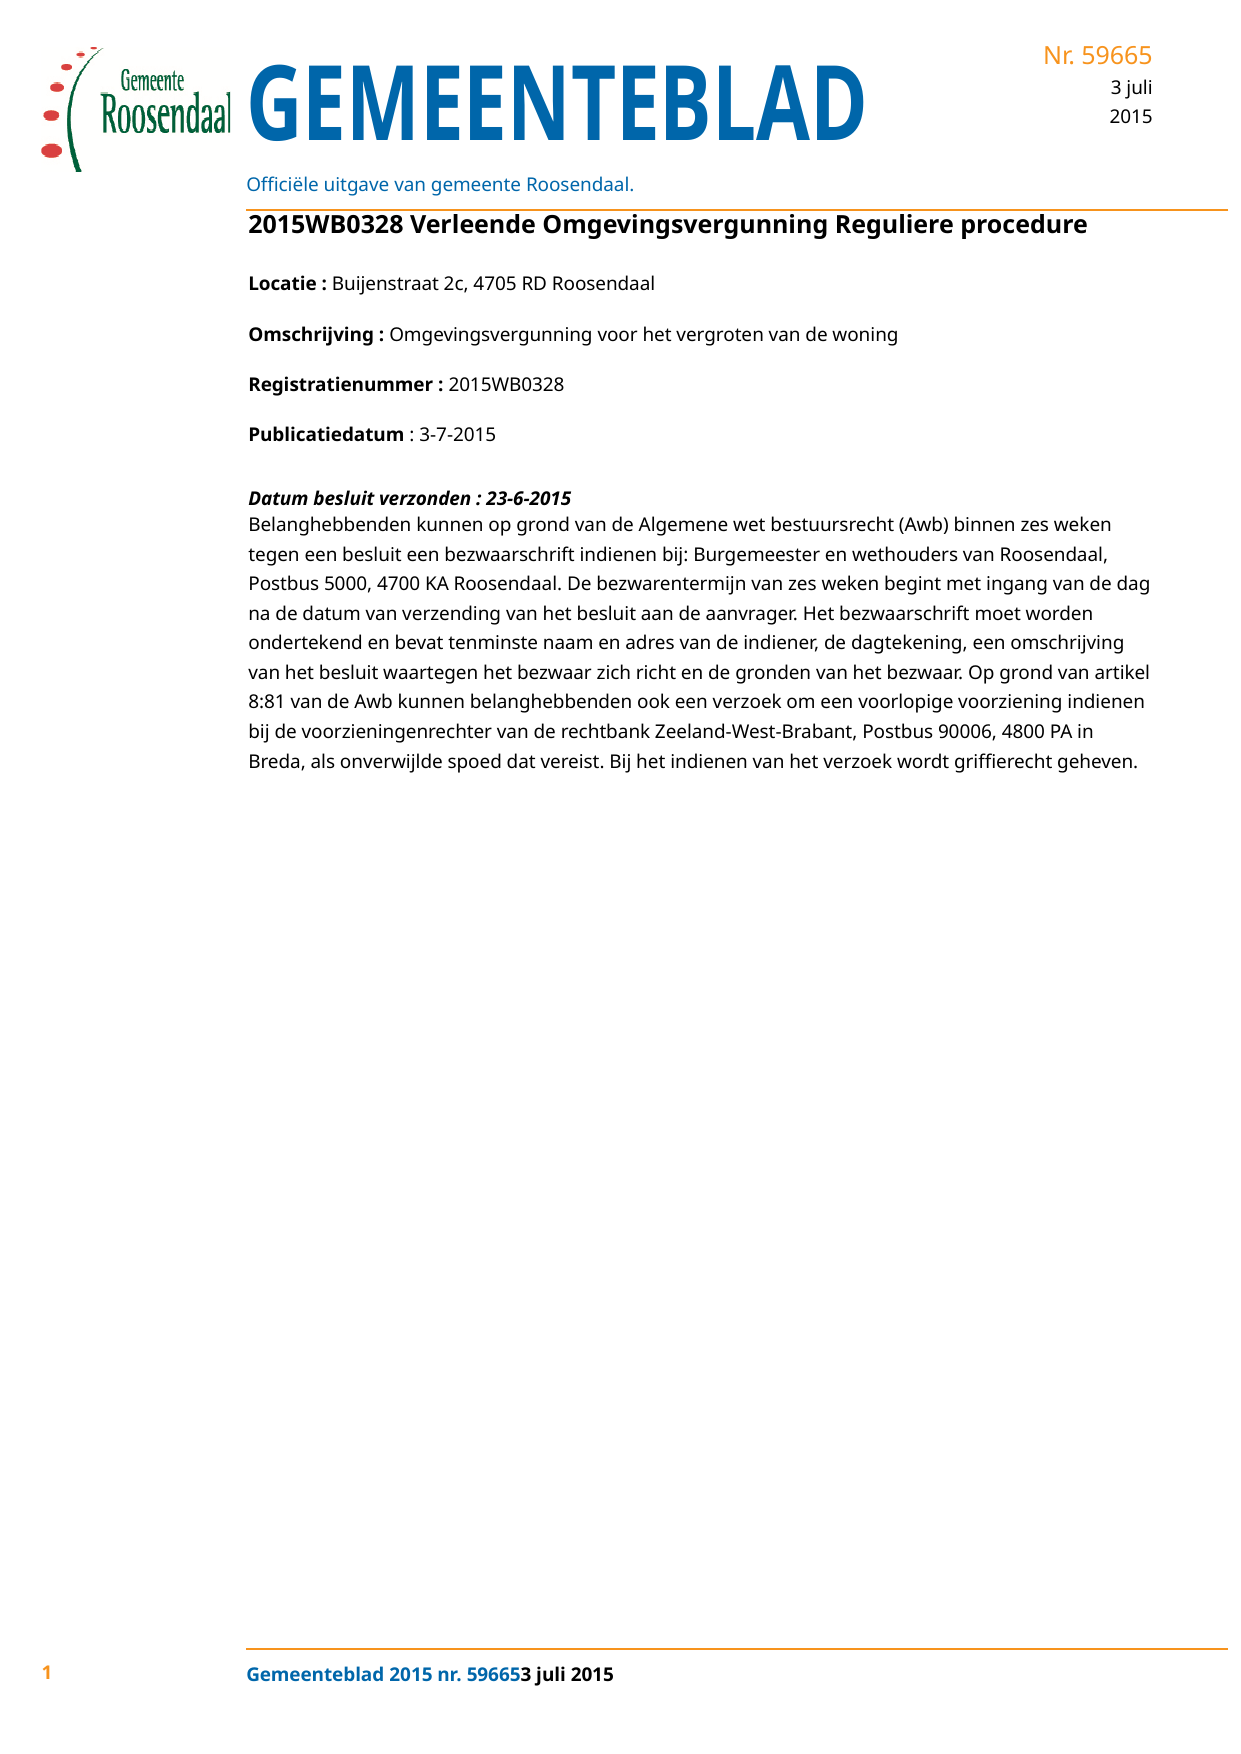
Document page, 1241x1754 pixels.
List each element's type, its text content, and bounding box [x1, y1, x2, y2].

text Datum besluit verzonden : 23-6-2015 [248, 486, 1152, 511]
text Locatie : Buijenstraat 2c, 4705 RD Roosendaal [248, 270, 1152, 296]
text Belanghebbenden kunnen op grond van de Algemene wet bestuursrecht (Awb) binnen zes weken tegen een besluit een bezwaarschrift indienen bij: Burgemeester en wethouders van Roosendaal, Postbus 5000, 4700 KA Roosendaal. De bezwarentermijn van zes weken begint met ingang van de dag na de datum van verzending van het besluit aan de aanvrager. Het bezwaarschrift moet worden ondertekend en bevat tenminste naam en adres van de indiener, de dagtekening, een omschrijving van het besluit waartegen het bezwaar zich richt en de gronden van het bezwaar. Op grond van artikel 8:81 van de Awb kunnen belanghebbenden ook een verzoek om een voorlopige voorziening indienen bij de voorzieningenrechter van de rechtbank Zeeland-West-Brabant, Postbus 90006, 4800 PA in Breda, als onverwijlde spoed dat vereist. Bij het indienen van het verzoek wordt griffierecht geheven. [248, 511, 1152, 774]
text 2015WB0328 Verleende Omgevingsvergunning Reguliere procedure [248, 211, 1152, 241]
text Publicatiedatum : 3-7-2015 [248, 422, 1152, 447]
text Omschrijving : Omgevingsvergunning voor het vergroten van de woning [248, 321, 1152, 346]
text Registratienummer : 2015WB0328 [248, 371, 1152, 397]
picture [41, 47, 231, 172]
